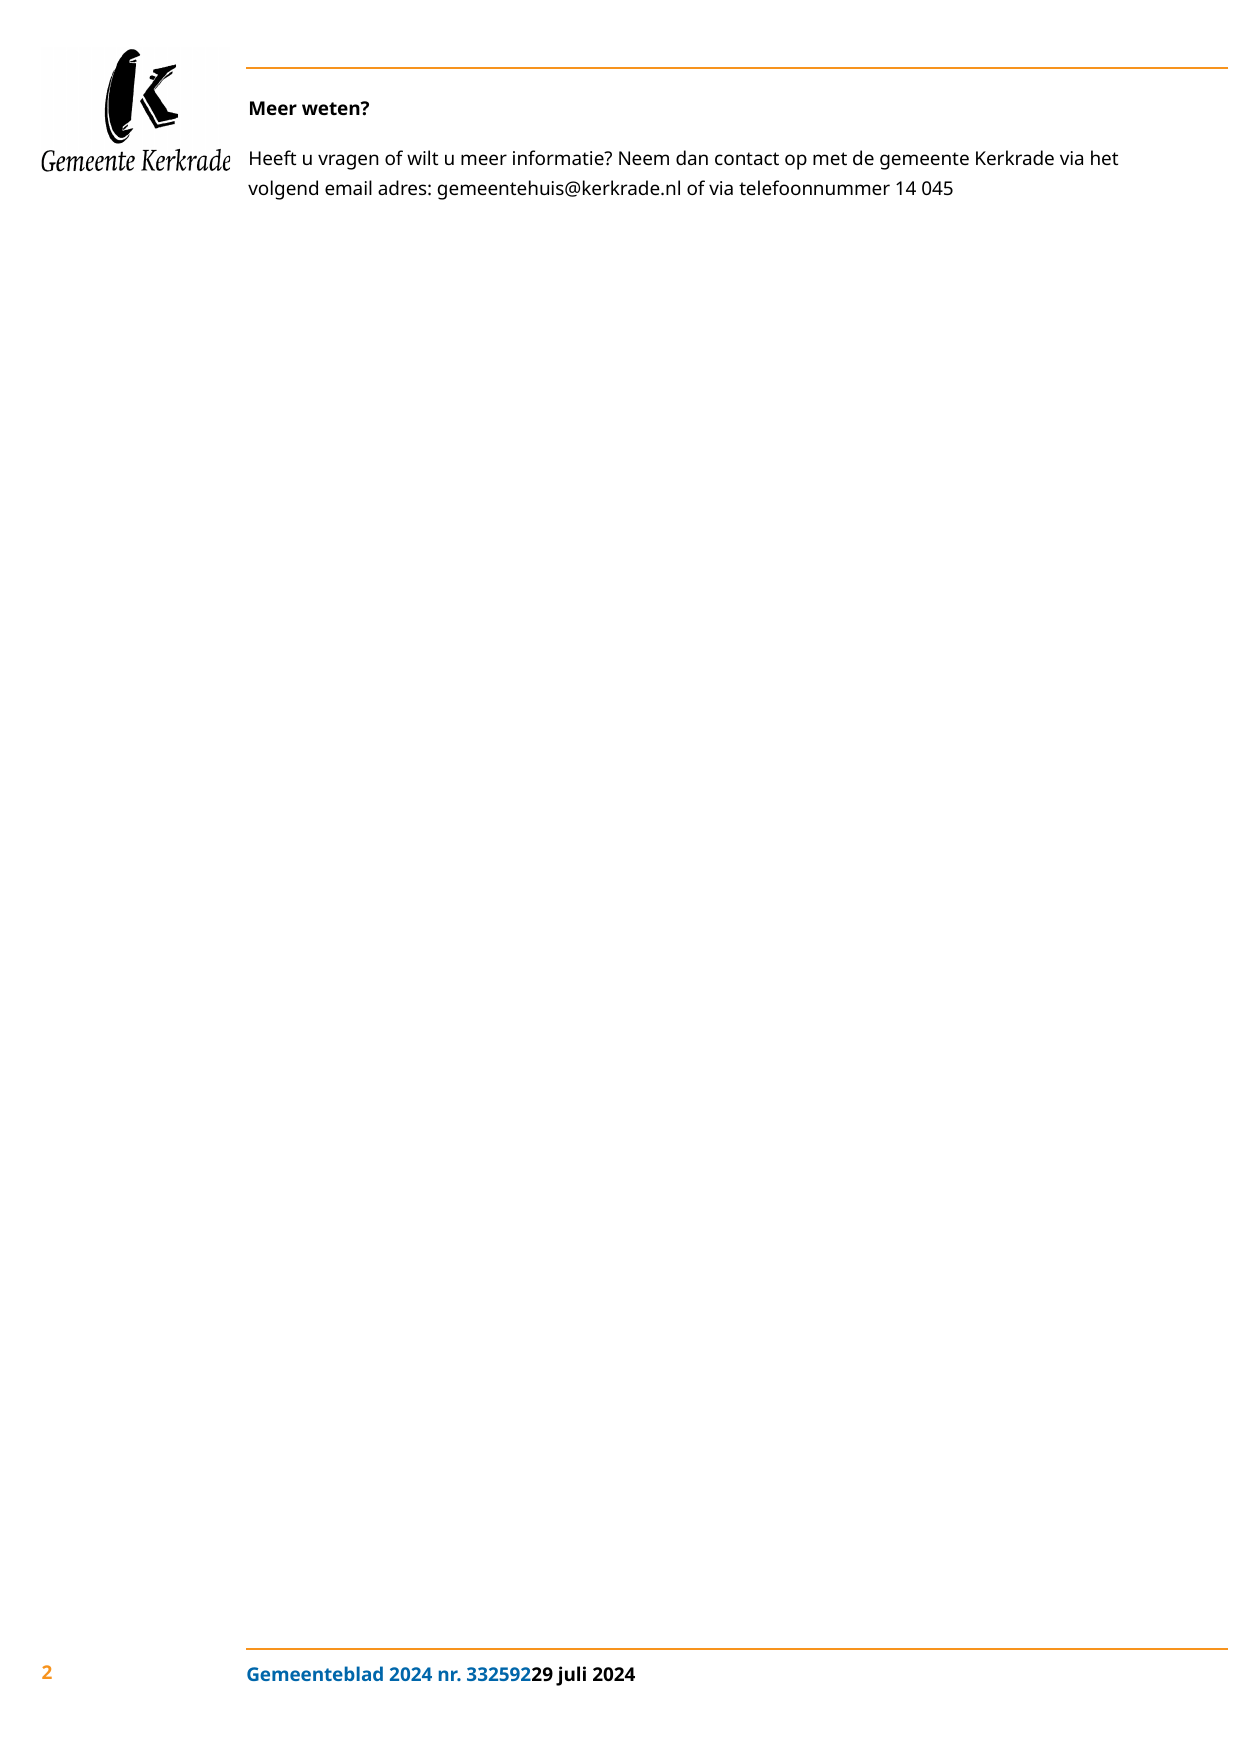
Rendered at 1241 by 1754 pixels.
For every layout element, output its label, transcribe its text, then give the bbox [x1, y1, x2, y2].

text Meer weten? [248, 95, 1152, 121]
text Heeft u vragen of wilt u meer informatie? Neem dan contact op met de gemeente Kerkrade via het volgend email adres: gemeentehuis@kerkrade.nl of via telefoonnummer 14 045 [248, 145, 1152, 201]
picture [41, 47, 231, 172]
